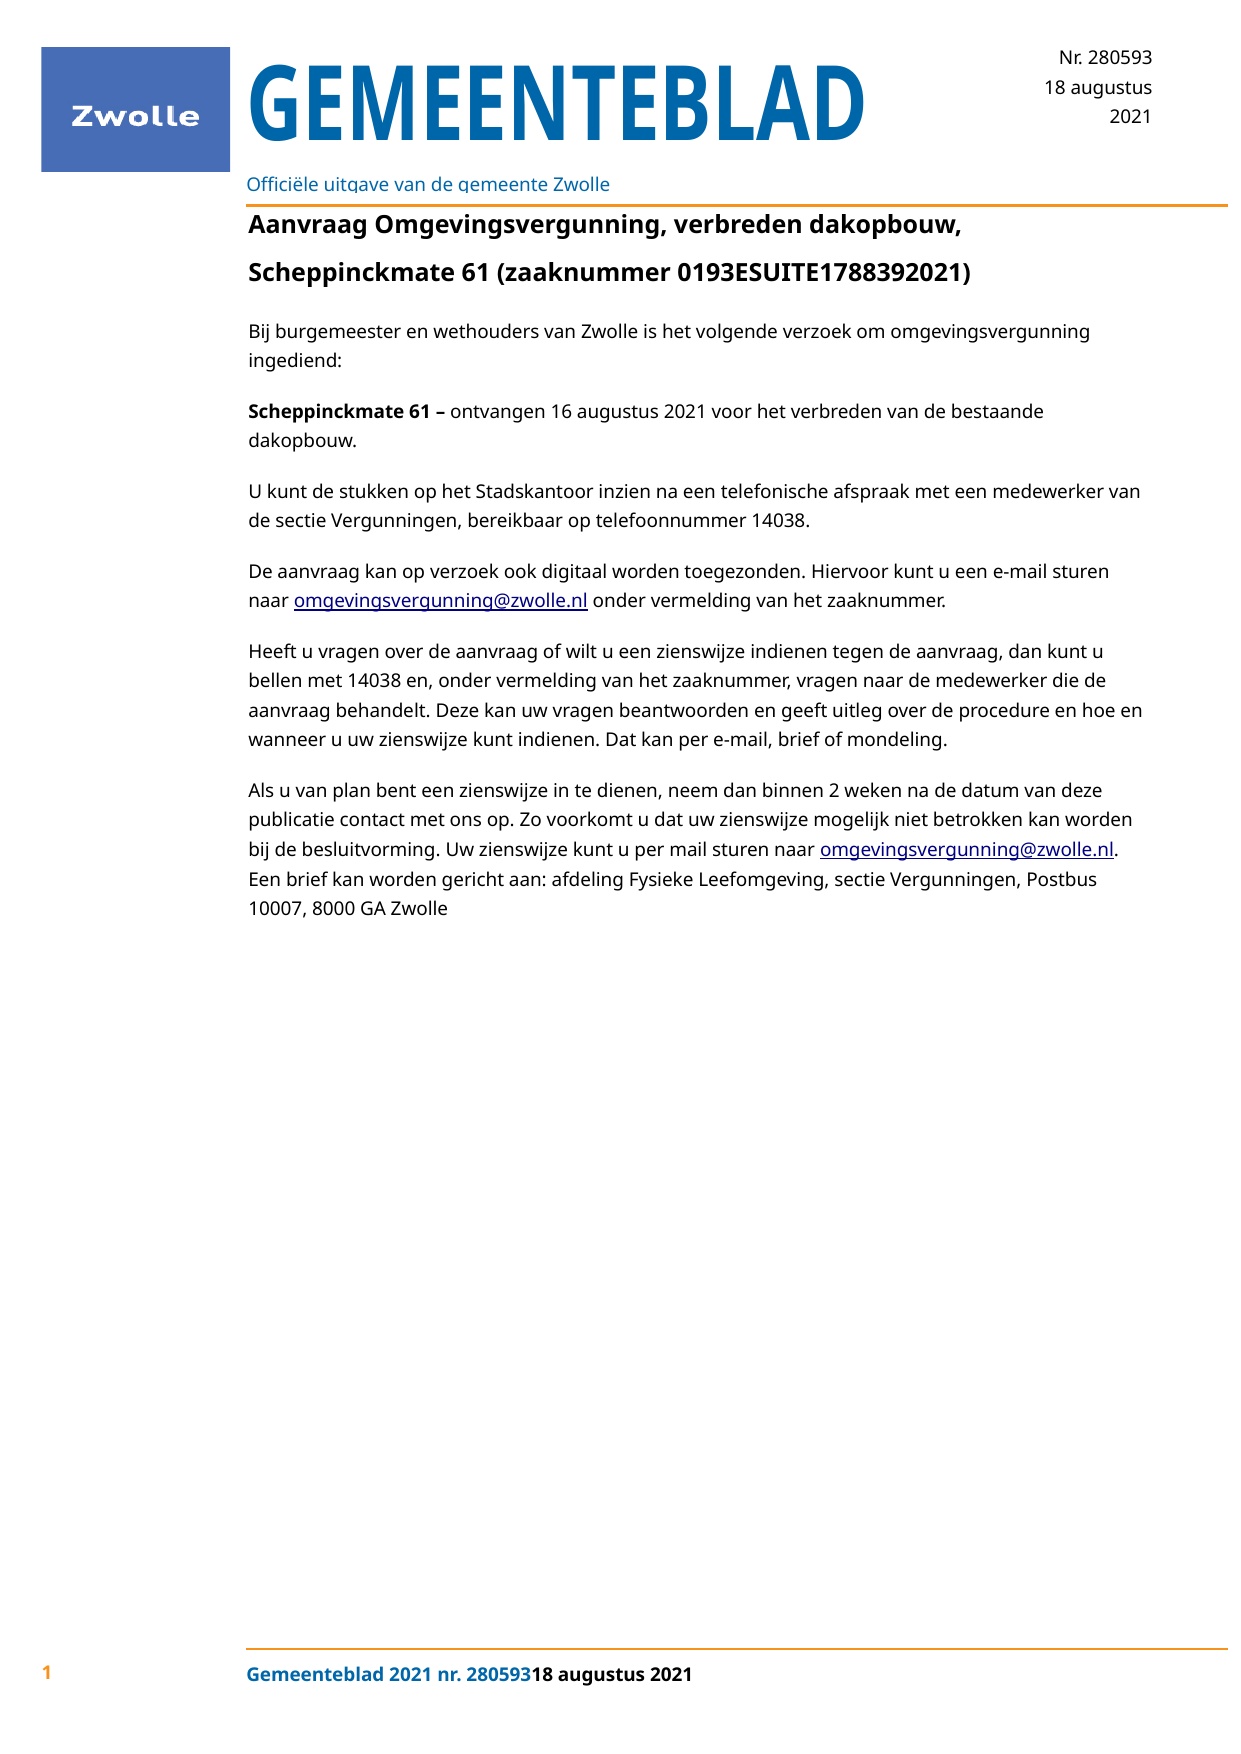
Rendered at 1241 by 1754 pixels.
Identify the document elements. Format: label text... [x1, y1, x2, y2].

text De aanvraag kan op verzoek ook digitaal worden toegezonden. Hiervoor kunt u een e-mail sturen naar omgevingsvergunning@zwolle.nl onder vermelding van het zaaknummer. [248, 558, 1152, 613]
text Heeft u vragen over de aanvraag of wilt u een zienswijze indienen tegen de aanvraag, dan kunt u bellen met 14038 en, onder vermelding van het zaaknummer, vragen naar de medewerker die de aanvraag behandelt. Deze kan uw vragen beantwoorden en geeft uitleg over de procedure en hoe en wanneer u uw zienswijze kunt indienen. Dat kan per e-mail, brief of mondeling. [248, 638, 1152, 752]
text Bij burgemeester en wethouders van Zwolle is het volgende verzoek om omgevingsvergunning ingediend: [248, 318, 1152, 373]
text U kunt de stukken op het Stadskantoor inzien na een telefonische afspraak met een medewerker van de sectie Vergunningen, bereikbaar op telefoonnummer 14038. [248, 478, 1152, 533]
text Aanvraag Omgevingsvergunning, verbreden dakopbouw, Scheppinckmate 61 (zaaknummer 0193ESUITE1788392021) [248, 207, 1152, 288]
text Als u van plan bent een zienswijze in te dienen, neem dan binnen 2 weken na de datum van deze publicatie contact met ons op. Zo voorkomt u dat uw zienswijze mogelijk niet betrokken kan worden bij de besluitvorming. Uw zienswijze kunt u per mail sturen naar omgevingsvergunning@zwolle.nl. Een brief kan worden gericht aan: afdeling Fysieke Leefomgeving, sectie Vergunningen, Postbus 10007, 8000 GA Zwolle [248, 777, 1152, 921]
picture [41, 47, 231, 172]
text Scheppinckmate 61 – ontvangen 16 augustus 2021 voor het verbreden van de bestaande dakopbouw. [248, 398, 1152, 453]
